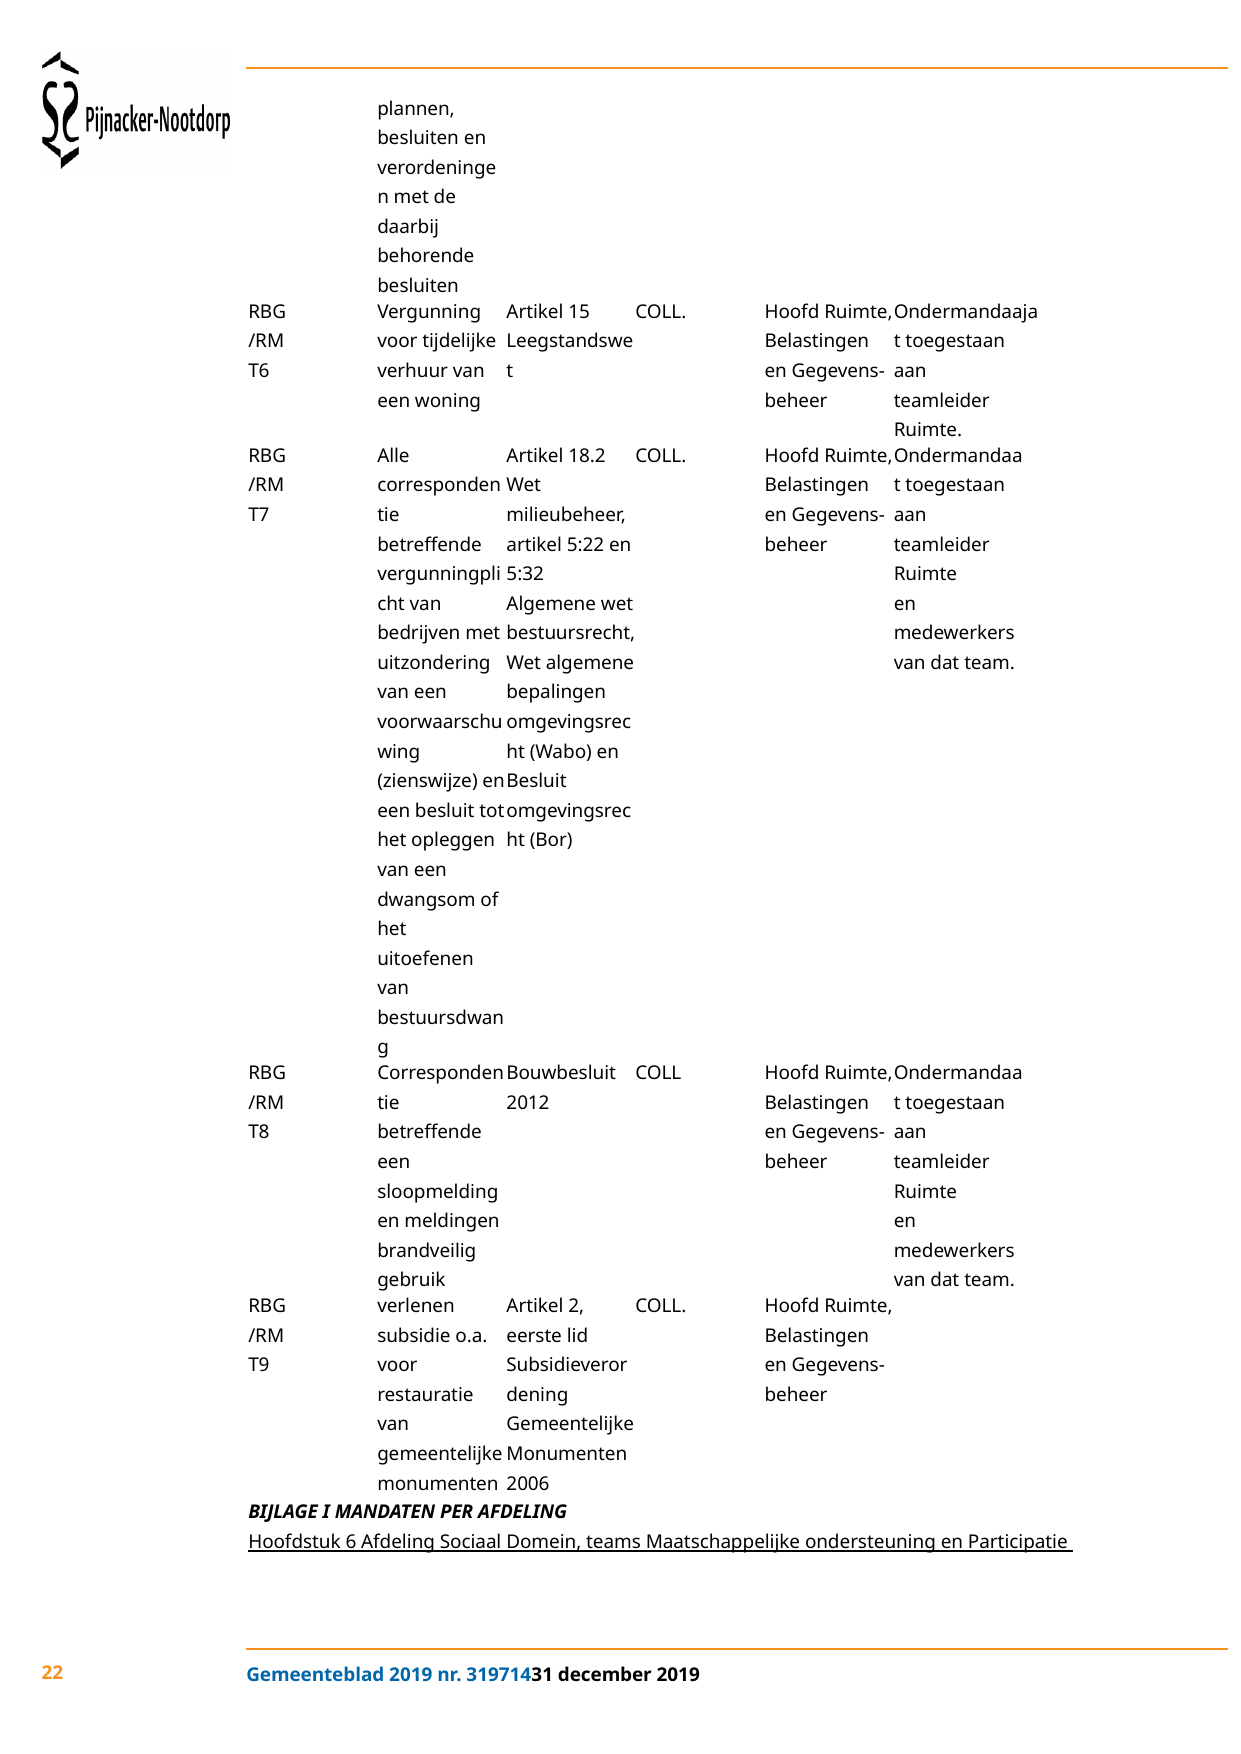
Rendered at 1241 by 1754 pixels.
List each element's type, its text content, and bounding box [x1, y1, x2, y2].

table_cell RBG /RM T6 [248, 298, 377, 442]
table_cell plannen, besluiten en verordeningen met de daarbij behorende besluiten [377, 95, 506, 298]
table_cell Artikel 18.2 Wet milieubeheer, artikel 5:22 en 5:32 Algemene wet bestuursrecht, Wet algemene bepalingen omgevingsrecht (Wabo) en Besluit omgevingsrecht (Bor) [506, 442, 635, 1059]
table_cell [764, 95, 893, 298]
table_cell COLL. [635, 442, 764, 1059]
table_cell RBG /RM T8 [248, 1060, 377, 1292]
table_cell [1023, 1060, 1152, 1292]
table_cell Artikel 2, eerste lid Subsidieverordening Gemeentelijke Monumenten 2006 [506, 1292, 635, 1496]
table_cell Alle correspondentie betreffende vergunningplicht van bedrijven met uitzondering van een voorwaarschuwing (zienswijze) en een besluit tot het opleggen van een dwangsom of het uitoefenen van bestuursdwang [377, 442, 506, 1059]
table_cell Artikel 15 Leegstandswet [506, 298, 635, 442]
table_cell Correspondentie betreffende een sloopmelding en meldingen brandveilig gebruik [377, 1060, 506, 1292]
table_cell [506, 95, 635, 298]
table_cell RBG /RM T7 [248, 442, 377, 1059]
table_cell [248, 95, 377, 298]
table_cell Bouwbesluit 2012 [506, 1060, 635, 1292]
table_cell Hoofd Ruimte, Belastingen en Gegevens-beheer [764, 442, 893, 1059]
table_cell ja [1023, 298, 1152, 442]
table_cell COLL. [635, 298, 764, 442]
table_cell RBG /RM T9 [248, 1292, 377, 1496]
table_cell Ondermandaat toegestaan aan teamleider Ruimte en medewerkers van dat team. [894, 442, 1022, 1059]
table_cell Hoofd Ruimte, Belastingen en Gegevens-beheer [764, 1060, 893, 1292]
table_cell [1023, 442, 1152, 1059]
table_cell [1023, 1292, 1152, 1496]
table_cell Hoofd Ruimte, Belastingen en Gegevens-beheer [764, 1292, 893, 1496]
table_cell [894, 1292, 1022, 1496]
table_cell verlenen subsidie o.a. voor restauratie van gemeentelijke monumenten [377, 1292, 506, 1496]
text Hoofdstuk 6 Afdeling Sociaal Domein, teams Maatschappelijke ondersteuning en Participatie [248, 1528, 1152, 1554]
text BIJLAGE I MANDATEN PER AFDELING [248, 1499, 1152, 1524]
table_cell COLL [635, 1060, 764, 1292]
table_cell [894, 95, 1022, 298]
table_cell Hoofd Ruimte, Belastingen en Gegevens-beheer [764, 298, 893, 442]
table_cell Vergunning voor tijdelijke verhuur van een woning [377, 298, 506, 442]
picture [41, 47, 231, 172]
table_cell [1023, 95, 1152, 298]
table_cell Ondermandaat toegestaan aan teamleider Ruimte. [894, 298, 1022, 442]
table_cell Ondermandaat toegestaan aan teamleider Ruimte en medewerkers van dat team. [894, 1060, 1022, 1292]
table_cell [635, 95, 764, 298]
table_cell COLL. [635, 1292, 764, 1496]
